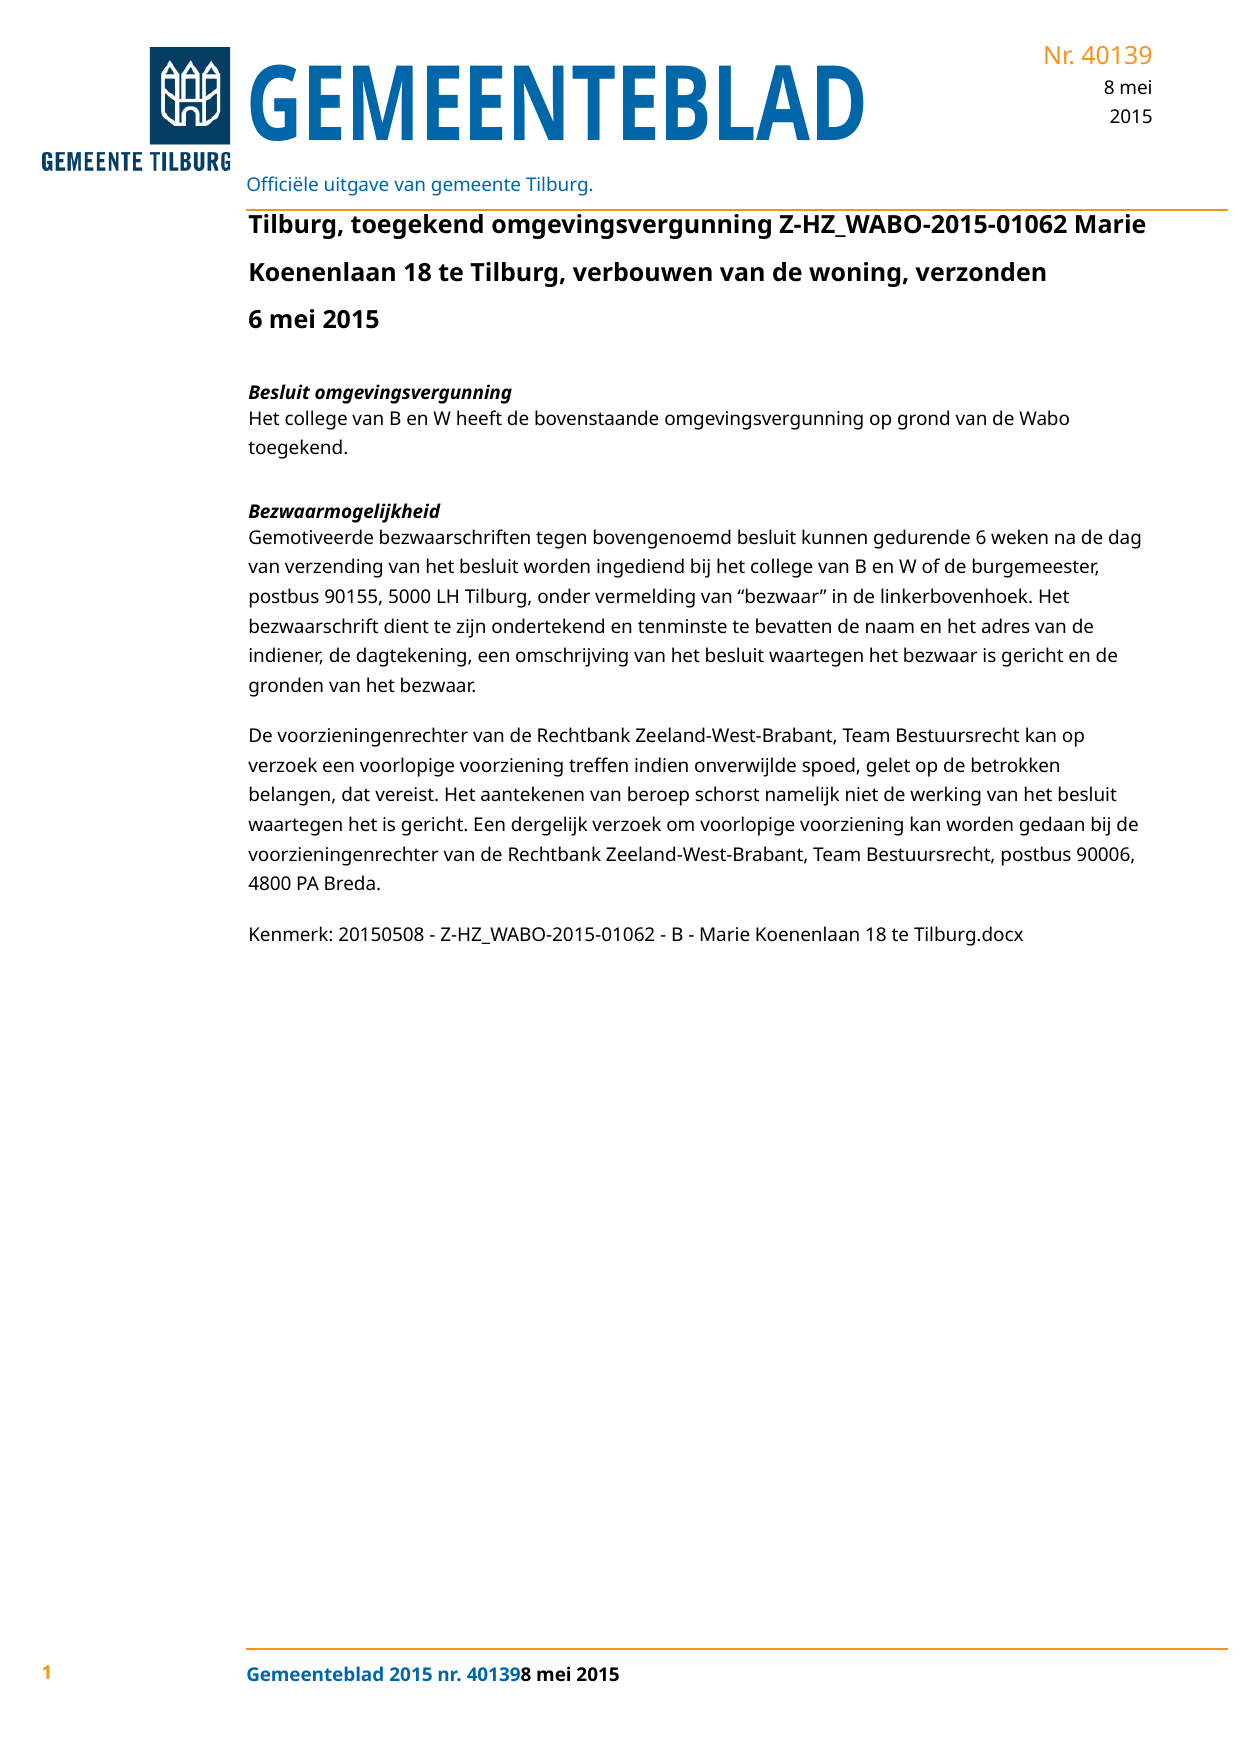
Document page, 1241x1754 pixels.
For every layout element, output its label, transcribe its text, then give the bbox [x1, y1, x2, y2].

text Bezwaarmogelijkheid [248, 498, 1152, 524]
text Tilburg, toegekend omgevingsvergunning Z-HZ_WABO-2015-01062 Marie Koenenlaan 18 te Tilburg, verbouwen van de woning, verzonden 6 mei 2015 [248, 211, 1152, 336]
text Gemotiveerde bezwaarschriften tegen bovengenoemd besluit kunnen gedurende 6 weken na de dag van verzending van het besluit worden ingediend bij het college van B en W of de burgemeester, postbus 90155, 5000 LH Tilburg, onder vermelding van “bezwaar” in de linkerbovenhoek. Het bezwaarschrift dient te zijn ondertekend en tenminste te bevatten de naam en het adres van de indiener, de dagtekening, een omschrijving van het besluit waartegen het bezwaar is gericht en de gronden van het bezwaar. [248, 524, 1152, 698]
text Besluit omgevingsvergunning [248, 379, 1152, 405]
text Het college van B en W heeft de bovenstaande omgevingsvergunning op grond van de Wabo toegekend. [248, 405, 1152, 460]
picture [41, 47, 231, 172]
text Kenmerk: 20150508 - Z-HZ_WABO-2015-01062 - B - Marie Koenenlaan 18 te Tilburg.docx [248, 921, 1152, 946]
text De voorzieningenrechter van de Rechtbank Zeeland-West-Brabant, Team Bestuursrecht kan op verzoek een voorlopige voorziening treffen indien onverwijlde spoed, gelet op de betrokken belangen, dat vereist. Het aantekenen van beroep schorst namelijk niet de werking van het besluit waartegen het is gericht. Een dergelijk verzoek om voorlopige voorziening kan worden gedaan bij de voorzieningenrechter van de Rechtbank Zeeland-West-Brabant, Team Bestuursrecht, postbus 90006, 4800 PA Breda. [248, 722, 1152, 896]
